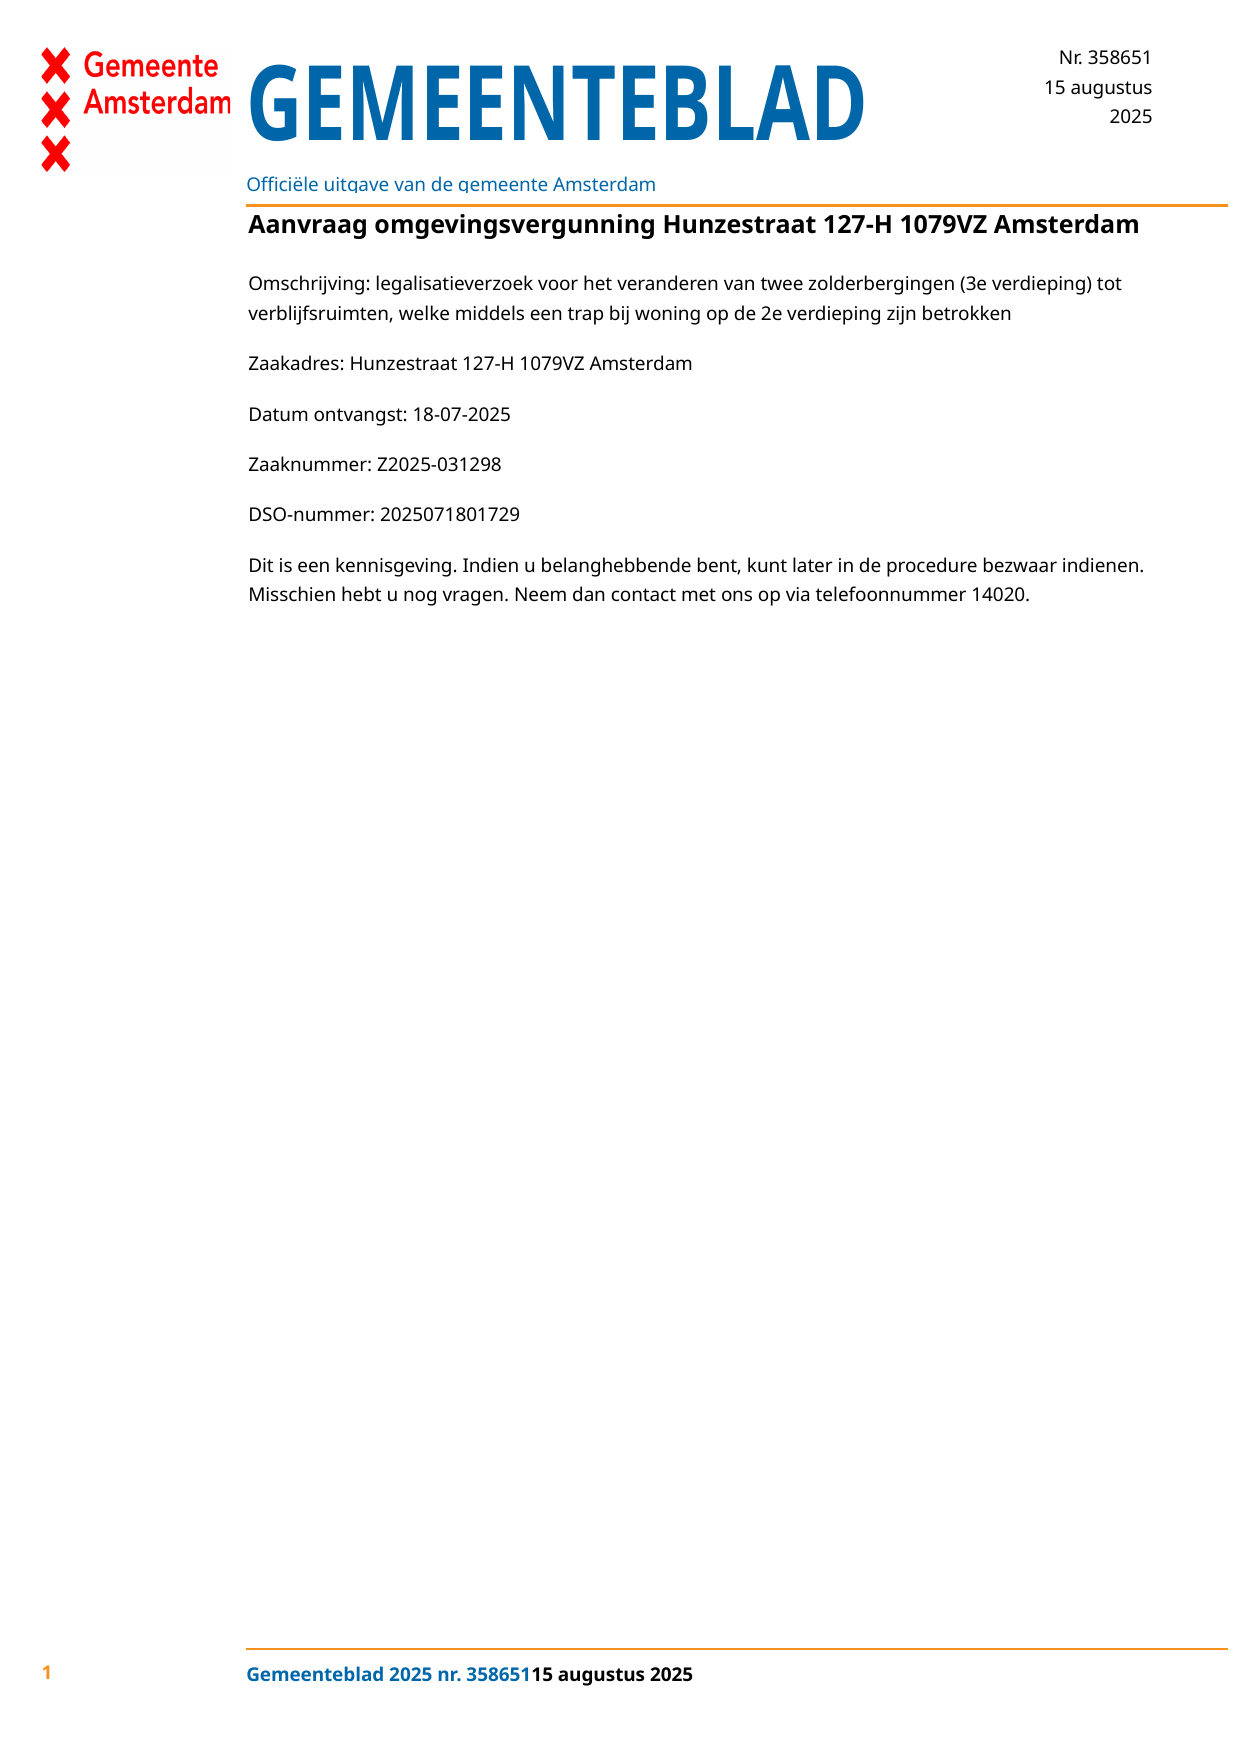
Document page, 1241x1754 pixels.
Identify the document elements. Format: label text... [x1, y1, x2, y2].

text Zaakadres: Hunzestraat 127-H 1079VZ Amsterdam [248, 350, 1152, 376]
text DSO-nummer: 2025071801729 [248, 502, 1152, 527]
text Aanvraag omgevingsvergunning Hunzestraat 127-H 1079VZ Amsterdam [248, 207, 1152, 241]
text Omschrijving: legalisatieverzoek voor het veranderen van twee zolderbergingen (3e verdieping) tot verblijfsruimten, welke middels een trap bij woning op de 2e verdieping zijn betrokken [248, 270, 1152, 326]
text Datum ontvangst: 18-07-2025 [248, 401, 1152, 426]
text Zaaknummer: Z2025-031298 [248, 451, 1152, 477]
text Dit is een kennisgeving. Indien u belanghebbende bent, kunt later in de procedure bezwaar indienen. Misschien hebt u nog vragen. Neem dan contact met ons op via telefoonnummer 14020. [248, 552, 1152, 607]
picture [41, 47, 231, 172]
